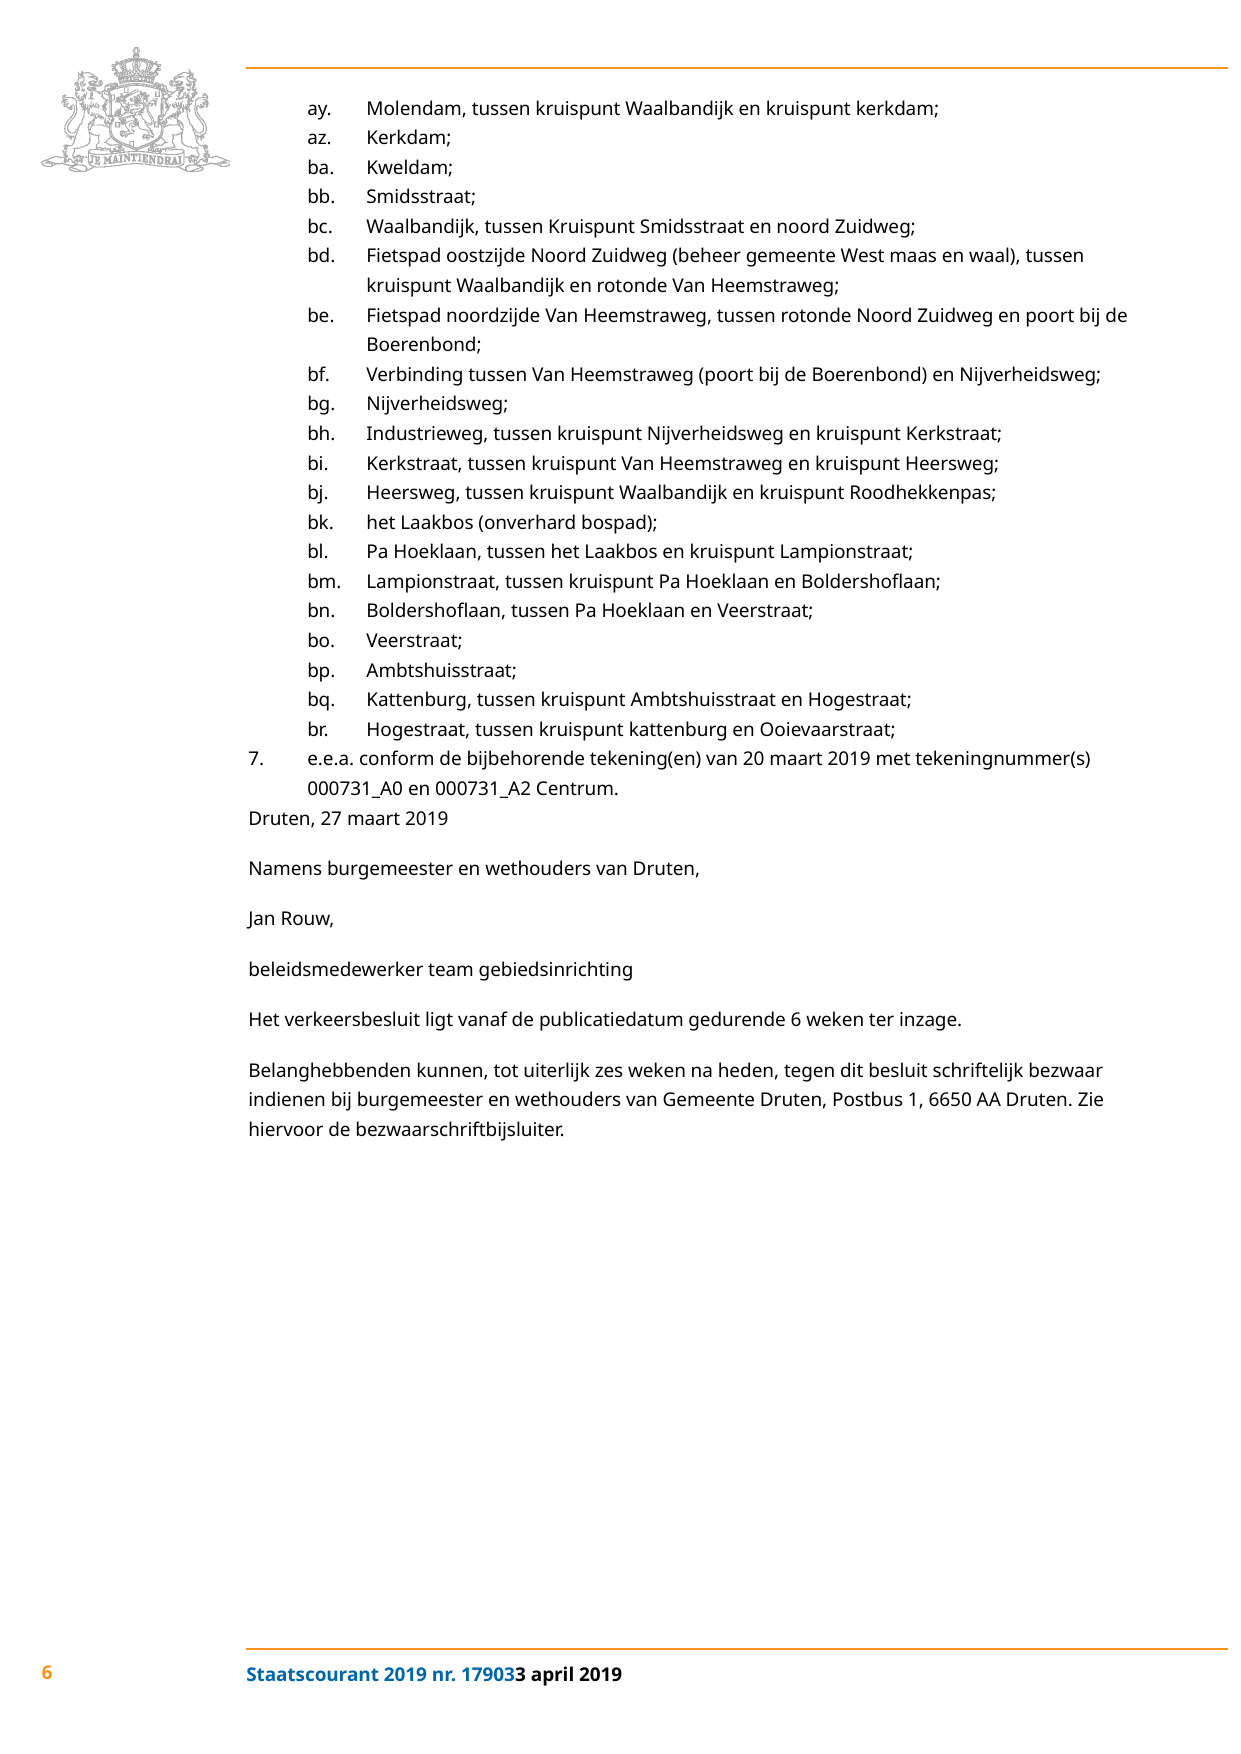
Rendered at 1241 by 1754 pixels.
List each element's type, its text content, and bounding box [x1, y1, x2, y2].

text beleidsmedewerker team gebiedsinrichting [248, 956, 1152, 982]
list Fietspad noordzijde Van Heemstraweg, tussen rotonde Noord Zuidweg en poort bij de Boerenbond; [307, 302, 1152, 357]
list Heersweg, tussen kruispunt Waalbandijk en kruispunt Roodhekkenpas; [307, 479, 1152, 505]
list Kattenburg, tussen kruispunt Ambtshuisstraat en Hogestraat; [307, 686, 1152, 712]
text Jan Rouw, [248, 906, 1152, 931]
list Nijverheidsweg; [307, 391, 1152, 416]
list Verbinding tussen Van Heemstraweg (poort bij de Boerenbond) en Nijverheidsweg; [307, 361, 1152, 387]
list Kweldam; [307, 154, 1152, 180]
picture [41, 47, 231, 172]
list Smidsstraat; [307, 183, 1152, 209]
list Fietspad oostzijde Noord Zuidweg (beheer gemeente West maas en waal), tussen kruispunt Waalbandijk en rotonde Van Heemstraweg; [307, 243, 1152, 298]
list Veerstraat; [307, 627, 1152, 653]
list e.e.a. conform de bijbehorende tekening(en) van 20 maart 2019 met tekeningnummer(s) 000731_A0 en 000731_A2 Centrum. [248, 746, 1152, 801]
text Namens burgemeester en wethouders van Druten, [248, 855, 1152, 881]
list Kerkdam; [307, 124, 1152, 150]
text Druten, 27 maart 2019 [248, 805, 1152, 831]
list Pa Hoeklaan, tussen het Laakbos en kruispunt Lampionstraat; [307, 538, 1152, 564]
list Industrieweg, tussen kruispunt Nijverheidsweg en kruispunt Kerkstraat; [307, 420, 1152, 446]
list Ambtshuisstraat; [307, 657, 1152, 683]
text Belanghebbenden kunnen, tot uiterlijk zes weken na heden, tegen dit besluit schriftelijk bezwaar indienen bij burgemeester en wethouders van Gemeente Druten, Postbus 1, 6650 AA Druten. Zie hiervoor de bezwaarschriftbijsluiter. [248, 1057, 1152, 1142]
list Lampionstraat, tussen kruispunt Pa Hoeklaan en Boldershoflaan; [307, 568, 1152, 594]
list Molendam, tussen kruispunt Waalbandijk en kruispunt kerkdam; [307, 95, 1152, 121]
text Het verkeersbesluit ligt vanaf de publicatiedatum gedurende 6 weken ter inzage. [248, 1006, 1152, 1032]
list het Laakbos (onverhard bospad); [307, 509, 1152, 535]
list Kerkstraat, tussen kruispunt Van Heemstraweg en kruispunt Heersweg; [307, 450, 1152, 476]
list Hogestraat, tussen kruispunt kattenburg en Ooievaarstraat; [307, 716, 1152, 742]
list Waalbandijk, tussen Kruispunt Smidsstraat en noord Zuidweg; [307, 213, 1152, 239]
list Boldershoflaan, tussen Pa Hoeklaan en Veerstraat; [307, 598, 1152, 623]
